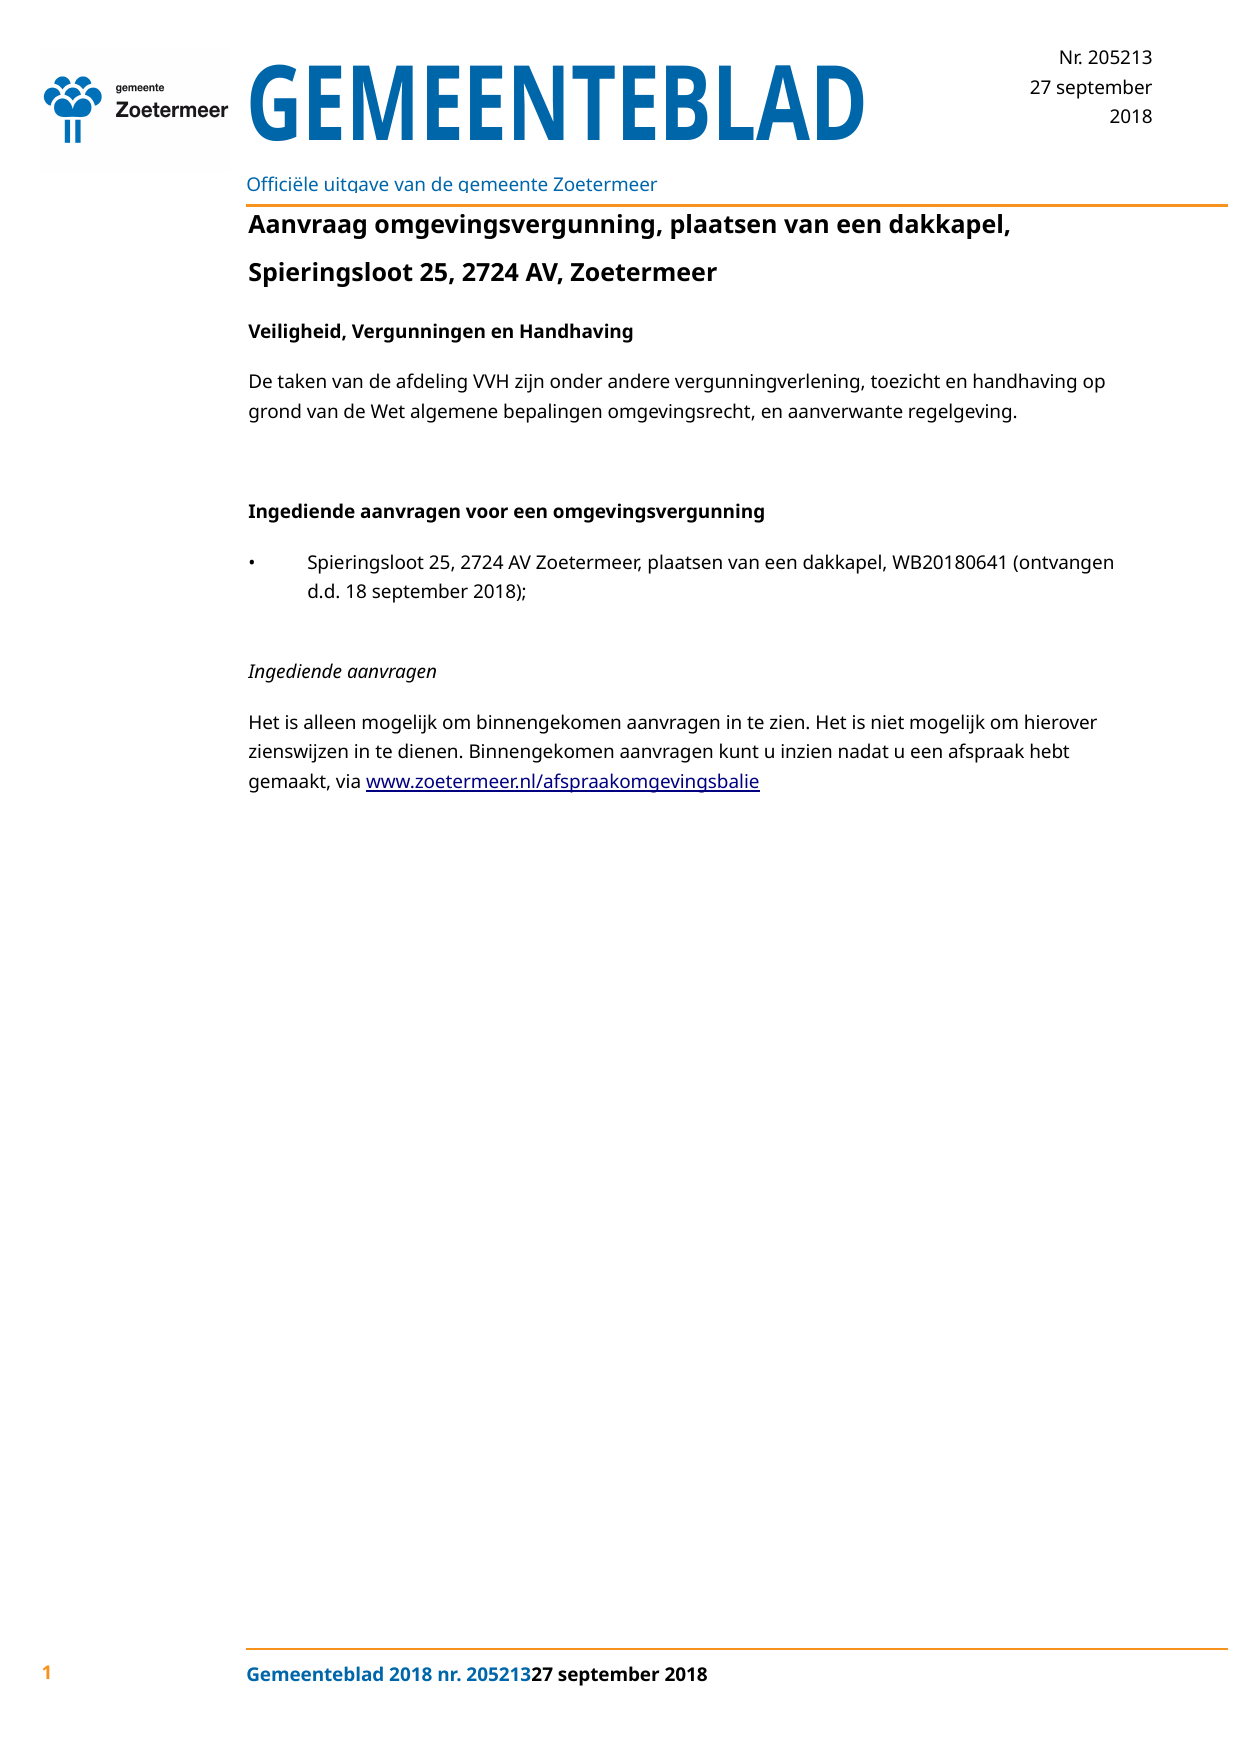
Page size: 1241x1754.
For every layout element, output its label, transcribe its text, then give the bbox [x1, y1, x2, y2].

list Spieringsloot 25, 2724 AV Zoetermeer, plaatsen van een dakkapel, WB20180641 (ontvangen d.d. 18 september 2018); [248, 549, 1152, 604]
picture [41, 47, 231, 172]
text Het is alleen mogelijk om binnengekomen aanvragen in te zien. Het is niet mogelijk om hierover zienswijzen in te dienen. Binnengekomen aanvragen kunt u inzien nadat u een afspraak hebt gemaakt, via www.zoetermeer.nl/afspraakomgevingsbalie [248, 709, 1152, 794]
text Veiligheid, Vergunningen en Handhaving [248, 318, 1152, 344]
text Ingediende aanvragen [248, 659, 1152, 684]
text De taken van de afdeling VVH zijn onder andere vergunningverlening, toezicht en handhaving op grond van de Wet algemene bepalingen omgevingsrecht, en aanverwante regelgeving. [248, 368, 1152, 424]
text Aanvraag omgevingsvergunning, plaatsen van een dakkapel, Spieringsloot 25, 2724 AV, Zoetermeer [248, 207, 1152, 288]
text Ingediende aanvragen voor een omgevingsvergunning [248, 499, 1152, 524]
